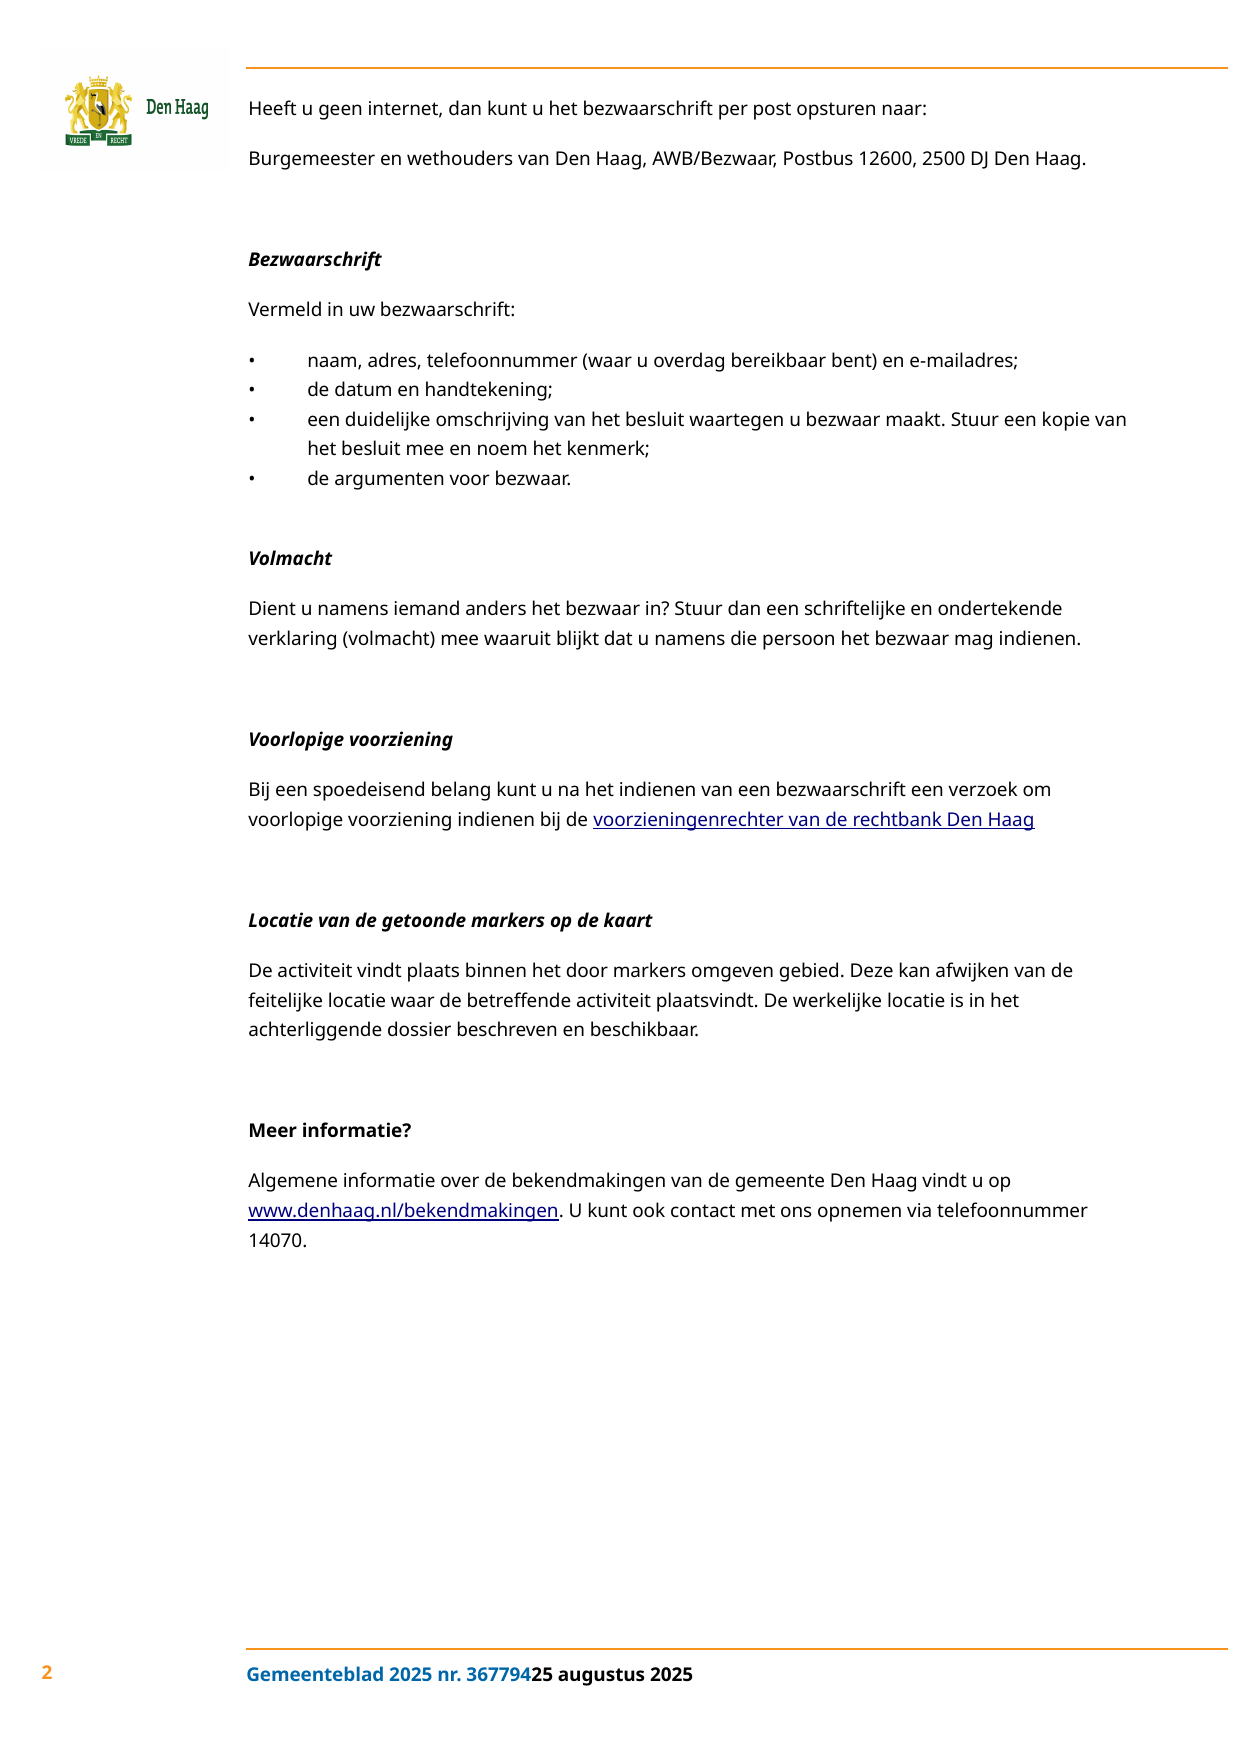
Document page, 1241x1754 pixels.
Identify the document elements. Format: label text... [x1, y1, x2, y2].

text Bij een spoedeisend belang kunt u na het indienen van een bezwaarschrift een verzoek om voorlopige voorziening indienen bij de voorzieningenrechter van de rechtbank Den Haag [248, 776, 1152, 832]
list de datum en handtekening; [248, 376, 1152, 402]
text Locatie van de getoonde markers op de kaart [248, 907, 1152, 933]
text Algemene informatie over de bekendmakingen van de gemeente Den Haag vindt u op www.denhaag.nl/bekendmakingen. U kunt ook contact met ons opnemen via telefoonnummer 14070. [248, 1168, 1152, 1253]
picture [41, 47, 231, 172]
text Meer informatie? [248, 1117, 1152, 1143]
list een duidelijke omschrijving van het besluit waartegen u bezwaar maakt. Stuur een kopie van het besluit mee en noem het kenmerk; [248, 406, 1152, 461]
text Vermeld in uw bezwaarschrift: [248, 296, 1152, 322]
text Bezwaarschrift [248, 246, 1152, 272]
list de argumenten voor bezwaar. [248, 465, 1152, 491]
text Voorlopige voorziening [248, 726, 1152, 752]
text Dient u namens iemand anders het bezwaar in? Stuur dan een schriftelijke en ondertekende verklaring (volmacht) mee waaruit blijkt dat u namens die persoon het bezwaar mag indienen. [248, 596, 1152, 651]
text De activiteit vindt plaats binnen het door markers omgeven gebied. Deze kan afwijken van de feitelijke locatie waar de betreffende activiteit plaatsvindt. De werkelijke locatie is in het achterliggende dossier beschreven en beschikbaar. [248, 957, 1152, 1042]
text Volmacht [248, 545, 1152, 571]
text Heeft u geen internet, dan kunt u het bezwaarschrift per post opsturen naar: [248, 95, 1152, 121]
list naam, adres, telefoonnummer (waar u overdag bereikbaar bent) en e-mailadres; [248, 347, 1152, 373]
text Burgemeester en wethouders van Den Haag, AWB/Bezwaar, Postbus 12600, 2500 DJ Den Haag. [248, 145, 1152, 171]
